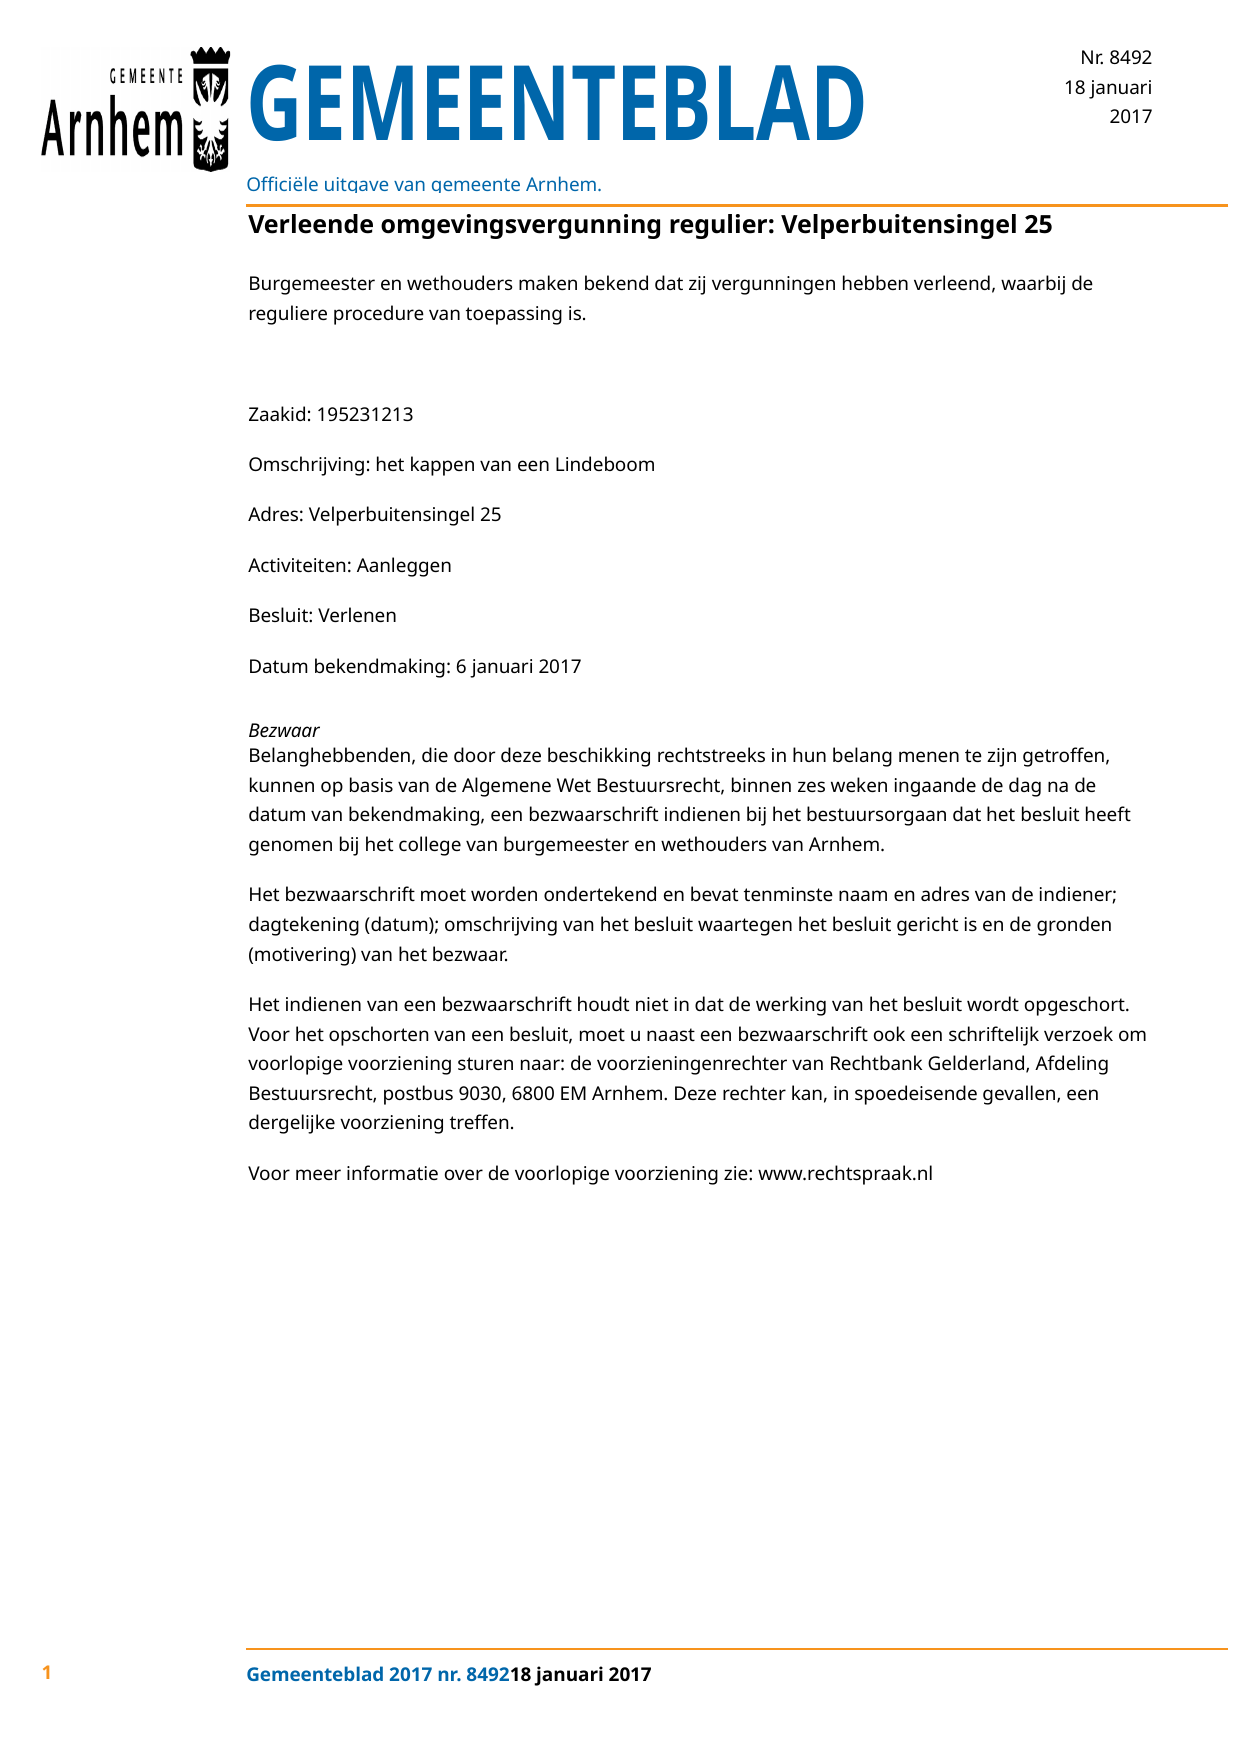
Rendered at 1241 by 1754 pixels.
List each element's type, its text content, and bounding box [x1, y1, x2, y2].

text Activiteiten: Aanleggen [248, 552, 1152, 578]
text Burgemeester en wethouders maken bekend dat zij vergunningen hebben verleend, waarbij de reguliere procedure van toepassing is. [248, 270, 1152, 326]
text Adres: Velperbuitensingel 25 [248, 502, 1152, 527]
text Datum bekendmaking: 6 januari 2017 [248, 653, 1152, 678]
text Besluit: Verlenen [248, 602, 1152, 628]
text Verleende omgevingsvergunning regulier: Velperbuitensingel 25 [248, 207, 1152, 241]
text Belanghebbenden, die door deze beschikking rechtstreeks in hun belang menen te zijn getroffen, kunnen op basis van de Algemene Wet Bestuursrecht, binnen zes weken ingaande de dag na de datum van bekendmaking, een bezwaarschrift indienen bij het bestuursorgaan dat het besluit heeft genomen bij het college van burgemeester en wethouders van Arnhem. [248, 742, 1152, 857]
text Omschrijving: het kappen van een Lindeboom [248, 451, 1152, 477]
text Het bezwaarschrift moet worden ondertekend en bevat tenminste naam en adres van de indiener; dagtekening (datum); omschrijving van het besluit waartegen het besluit gericht is en de gronden (motivering) van het bezwaar. [248, 882, 1152, 967]
picture [41, 47, 231, 172]
text Het indienen van een bezwaarschrift houdt niet in dat de werking van het besluit wordt opgeschort. Voor het opschorten van een besluit, moet u naast een bezwaarschrift ook een schriftelijk verzoek om voorlopige voorziening sturen naar: de voorzieningenrechter van Rechtbank Gelderland, Afdeling Bestuursrecht, postbus 9030, 6800 EM Arnhem. Deze rechter kan, in spoedeisende gevallen, een dergelijke voorziening treffen. [248, 991, 1152, 1135]
text Bezwaar [248, 717, 1152, 742]
text Zaakid: 195231213 [248, 401, 1152, 426]
text Voor meer informatie over de voorlopige voorziening zie: www.rechtspraak.nl [248, 1160, 1152, 1186]
